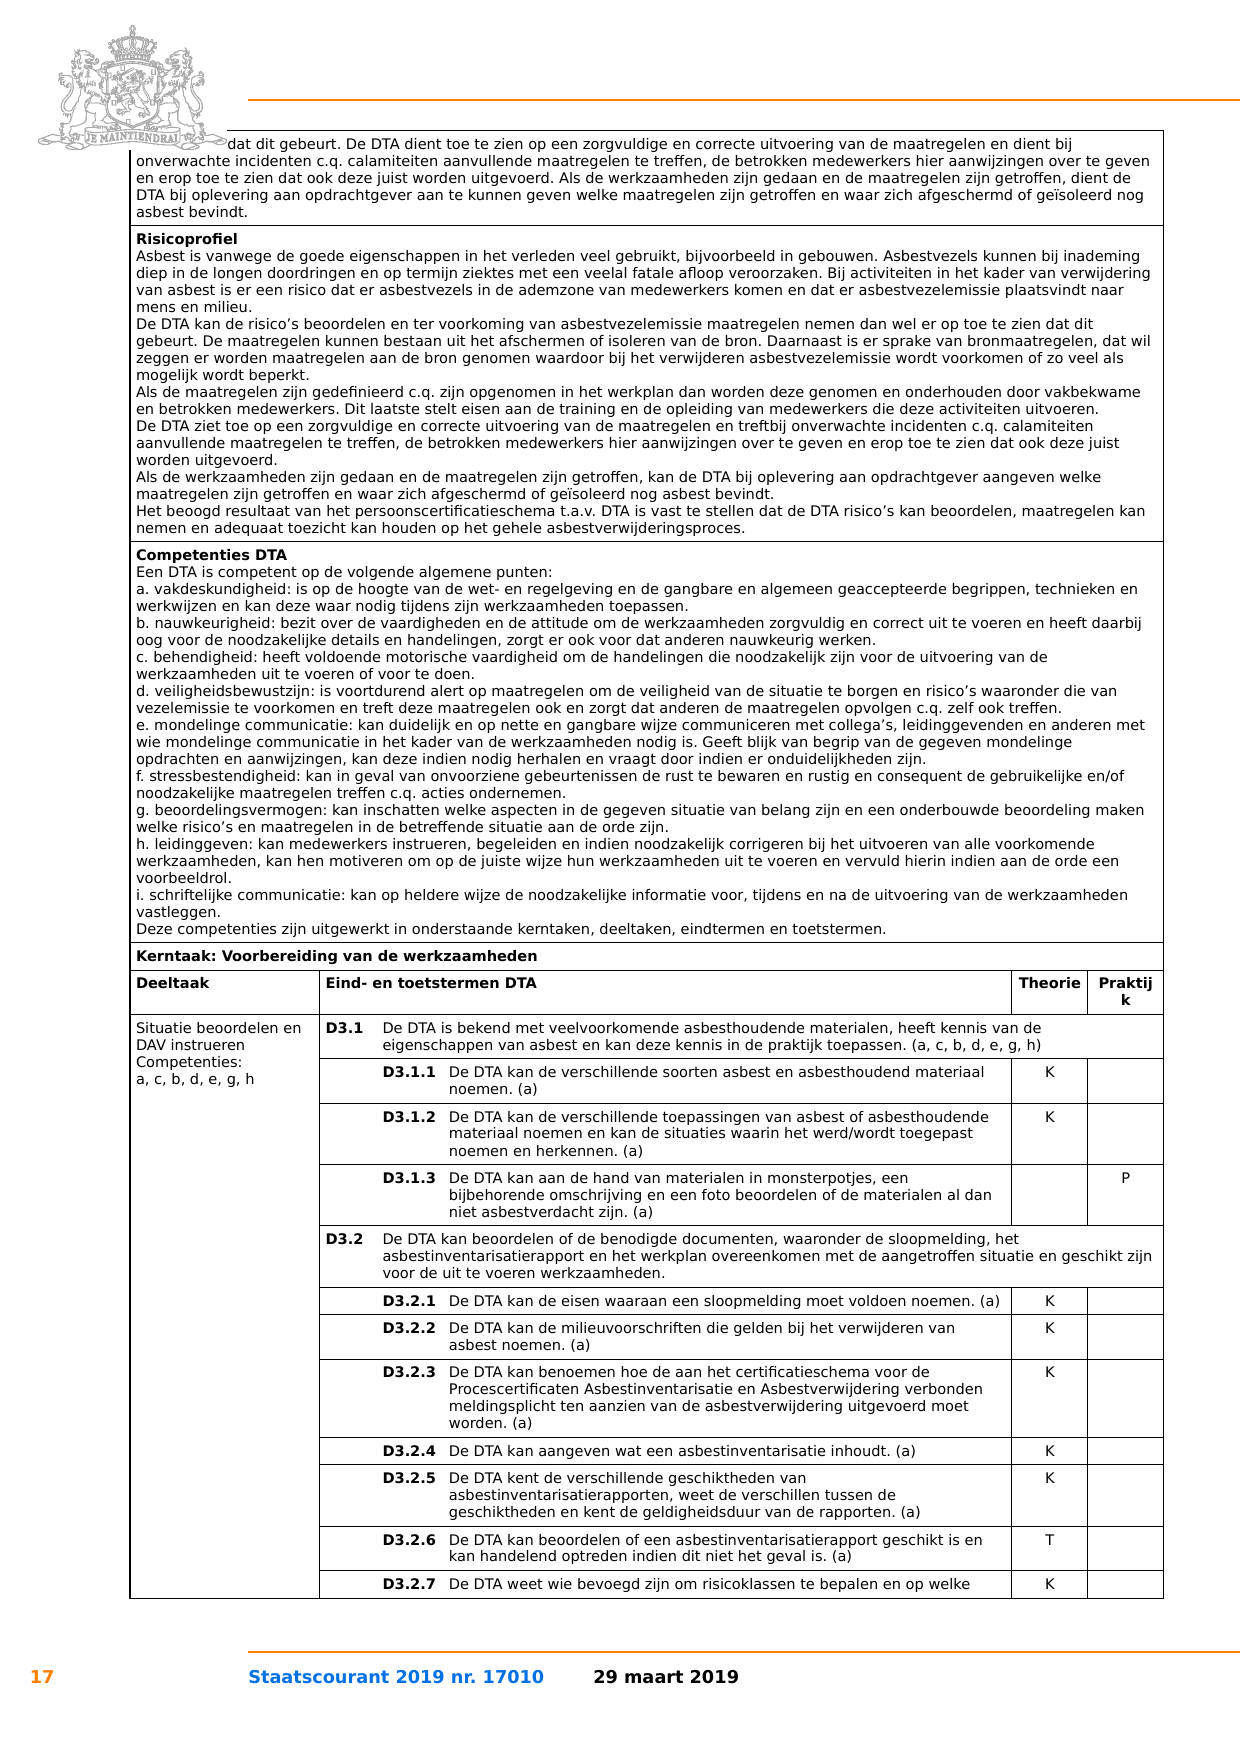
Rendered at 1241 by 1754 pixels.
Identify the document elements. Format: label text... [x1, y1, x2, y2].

table_cell D3.1.3 [376, 1165, 443, 1225]
table_cell [320, 1527, 376, 1570]
table_cell D3.1.2 [376, 1104, 443, 1164]
table_cell K [1012, 1360, 1087, 1437]
table_cell [1088, 1438, 1163, 1464]
table_cell De DTA kan aangeven wat een asbestinventarisatie inhoudt. (a) [443, 1438, 1011, 1464]
table_cell [320, 1315, 376, 1358]
table_cell De DTA kan beoordelen of de benodigde documenten, waaronder de sloopmelding, het asbestinventarisatierapport en het werkplan overeenkomen met de aangetroffen situatie en geschikt zijn voor de uit te voeren werkzaamheden. [376, 1226, 1163, 1287]
table_cell Competenties DTA Een DTA is competent op de volgende algemene punten: a. vakdeskundigheid: is op de hoogte van de wet- en regelgeving en de gangbare en algemeen geaccepteerde begrippen, technieken en werkwijzen en kan deze waar nodig tijdens zijn werkzaamheden toepassen. b. nauwkeurigheid: bezit over de vaardigheden en de attitude om de werkzaamheden zorgvuldig en correct uit te voeren en heeft daarbij oog voor de noodzakelijke details en handelingen, zorgt er ook voor dat anderen nauwkeurig werken. c. behendigheid: heeft voldoende motorische vaardigheid om de handelingen die noodzakelijk zijn voor de uitvoering van de werkzaamheden uit te voeren of voor te doen. d. veiligheidsbewustzijn: is voortdurend alert op maatregelen om de veiligheid van de situatie te borgen en risico’s waaronder die van vezelemissie te voorkomen en treft deze maatregelen ook en zorgt dat anderen de maatregelen opvolgen c.q. zelf ook treffen. e. mondelinge communicatie: kan duidelijk en op nette en gangbare wijze communiceren met collega’s, leidinggevenden en anderen met wie mondelinge communicatie in het kader van de werkzaamheden nodig is. Geeft blijk van begrip van de gegeven mondelinge opdrachten en aanwijzingen, kan deze indien nodig herhalen en vraagt door indien er onduidelijkheden zijn. f. stressbestendigheid: kan in geval van onvoorziene gebeurtenissen de rust te bewaren en rustig en consequent de gebruikelijke en/of noodzakelijke maatregelen treffen c.q. acties ondernemen. g. beoordelingsvermogen: kan inschatten welke aspecten in de gegeven situatie van belang zijn en een onderbouwde beoordeling maken welke risico’s en maatregelen in de betreffende situatie aan de orde zijn. h. leidinggeven: kan medewerkers instrueren, begeleiden en indien noodzakelijk corrigeren bij het uitvoeren van alle voorkomende werkzaamheden, kan hen motiveren om op de juiste wijze hun werkzaamheden uit te voeren en vervuld hierin indien aan de orde een voorbeeldrol. i. schriftelijke communicatie: kan op heldere wijze de noodzakelijke informatie voor, tijdens en na de uitvoering van de werkzaamheden vastleggen. Deze competenties zijn uitgewerkt in onderstaande kerntaken, deeltaken, eindtermen en toetstermen. [131, 542, 1163, 942]
table_cell [320, 1571, 376, 1597]
table_cell D3.2.4 [376, 1438, 443, 1464]
picture [38, 25, 227, 150]
table_cell K [1012, 1465, 1087, 1526]
table_cell De DTA kan de verschillende toepassingen van asbest of asbesthoudende materiaal noemen en kan de situaties waarin het werd/wordt toegepast noemen en herkennen. (a) [443, 1104, 1011, 1164]
table_cell De DTA weet wie bevoegd zijn om risicoklassen te bepalen en op welke [443, 1571, 1011, 1597]
table_cell K [1012, 1288, 1087, 1314]
table_cell De DTA is bekend met veelvoorkomende asbesthoudende materialen, heeft kennis van de eigenschappen van asbest en kan deze kennis in de praktijk toepassen. (a, c, b, d, e, g, h) [376, 1015, 1163, 1058]
table_cell [320, 1465, 376, 1526]
table_cell De DTA kan benoemen hoe de aan het certificatieschema voor de Procescertificaten Asbestinventarisatie en Asbestverwijdering verbonden meldingsplicht ten aanzien van de asbestverwijdering uitgevoerd moet worden. (a) [443, 1360, 1011, 1437]
table_cell De DTA kent de verschillende geschiktheden van asbestinventarisatierapporten, weet de verschillen tussen de geschiktheden en kent de geldigheidsduur van de rapporten. (a) [443, 1465, 1011, 1526]
table_cell K [1012, 1438, 1087, 1464]
table_cell D3.2.6 [376, 1527, 443, 1570]
table_cell D3.2.5 [376, 1465, 443, 1526]
table_cell Praktijk [1088, 971, 1163, 1014]
table_cell K [1012, 1315, 1087, 1358]
table_cell De DTA kan de milieuvoorschriften die gelden bij het verwijderen van asbest noemen. (a) [443, 1315, 1011, 1358]
table_cell D3.1 [320, 1015, 376, 1058]
table_cell [320, 1360, 376, 1437]
table_cell [320, 1165, 376, 1225]
table_cell D3.2.1 [376, 1288, 443, 1314]
table_cell Kerntaak: Voorbereiding van de werkzaamheden [131, 943, 1163, 969]
table_cell De DTA kan de verschillende soorten asbest en asbesthoudend materiaal noemen. (a) [443, 1059, 1011, 1103]
table_cell D3.2.3 [376, 1360, 443, 1437]
table_cell [1088, 1571, 1163, 1597]
table_cell K [1012, 1059, 1087, 1103]
table_cell De DTA kan de eisen waaraan een sloopmelding moet voldoen noemen. (a) [443, 1288, 1011, 1314]
table_cell [320, 1438, 376, 1464]
table_cell [1088, 1465, 1163, 1526]
table_cell D3.2.2 [376, 1315, 443, 1358]
table_cell Eind- en toetstermen DTA [320, 971, 1011, 1014]
table_cell T [1012, 1527, 1087, 1570]
table_cell [320, 1059, 376, 1103]
table_cell [320, 1104, 376, 1164]
table_cell De DTA kan beoordelen of een asbestinventarisatierapport geschikt is en kan handelend optreden indien dit niet het geval is. (a) [443, 1527, 1011, 1570]
table_cell [1088, 1288, 1163, 1314]
table_cell K [1012, 1104, 1087, 1164]
table_cell [1088, 1059, 1163, 1103]
table_cell [1088, 1527, 1163, 1570]
table_cell [1012, 1165, 1087, 1225]
table_cell [320, 1288, 376, 1314]
table_header dat dit gebeurt. De DTA dient toe te zien op een zorgvuldige en correcte uitvoering van de maatregelen en dient bij onverwachte incidenten c.q. calamiteiten aanvullende maatregelen te treffen, de betrokken medewerkers hier aanwijzingen over te geven en erop toe te zien dat ook deze juist worden uitgevoerd. Als de werkzaamheden zijn gedaan en de maatregelen zijn getroffen, dient de DTA bij oplevering aan opdrachtgever aan te kunnen geven welke maatregelen zijn getroffen en waar zich afgeschermd of geïsoleerd nog asbest bevindt. [131, 131, 1163, 225]
table_cell [1088, 1104, 1163, 1164]
table_cell K [1012, 1571, 1087, 1597]
table_cell De DTA kan aan de hand van materialen in monsterpotjes, een bijbehorende omschrijving en een foto beoordelen of de materialen al dan niet asbestverdacht zijn. (a) [443, 1165, 1011, 1225]
table_cell Situatie beoordelen en DAV instrueren Competenties: a, c, b, d, e, g, h [131, 1015, 319, 1597]
table_cell D3.1.1 [376, 1059, 443, 1103]
table_cell [1088, 1315, 1163, 1358]
table_cell [1088, 1360, 1163, 1437]
table_cell D3.2 [320, 1226, 376, 1287]
table_cell Risicoprofiel Asbest is vanwege de goede eigenschappen in het verleden veel gebruikt, bijvoorbeeld in gebouwen. Asbestvezels kunnen bij inademing diep in de longen doordringen en op termijn ziektes met een veelal fatale afloop veroorzaken. Bij activiteiten in het kader van verwijdering van asbest is er een risico dat er asbestvezels in de ademzone van medewerkers komen en dat er asbestvezelemissie plaatsvindt naar mens en milieu. De DTA kan de risico’s beoordelen en ter voorkoming van asbestvezelemissie maatregelen nemen dan wel er op toe te zien dat dit gebeurt. De maatregelen kunnen bestaan uit het afschermen of isoleren van de bron. Daarnaast is er sprake van bronmaatregelen, dat wil zeggen er worden maatregelen aan de bron genomen waardoor bij het verwijderen asbestvezelemissie wordt voorkomen of zo veel als mogelijk wordt beperkt. Als de maatregelen zijn gedefinieerd c.q. zijn opgenomen in het werkplan dan worden deze genomen en onderhouden door vakbekwame en betrokken medewerkers. Dit laatste stelt eisen aan de training en de opleiding van medewerkers die deze activiteiten uitvoeren. De DTA ziet toe op een zorgvuldige en correcte uitvoering van de maatregelen en treftbij onverwachte incidenten c.q. calamiteiten aanvullende maatregelen te treffen, de betrokken medewerkers hier aanwijzingen over te geven en erop toe te zien dat ook deze juist worden uitgevoerd. Als de werkzaamheden zijn gedaan en de maatregelen zijn getroffen, kan de DTA bij oplevering aan opdrachtgever aangeven welke maatregelen zijn getroffen en waar zich afgeschermd of geïsoleerd nog asbest bevindt. Het beoogd resultaat van het persoonscertificatieschema t.a.v. DTA is vast te stellen dat de DTA risico’s kan beoordelen, maatregelen kan nemen en adequaat toezicht kan houden op het gehele asbestverwijderingsproces. [131, 226, 1163, 541]
table_cell Deeltaak [131, 971, 319, 1014]
table_cell Theorie [1012, 971, 1087, 1014]
table_cell P [1088, 1165, 1163, 1225]
table_cell D3.2.7 [376, 1571, 443, 1597]
